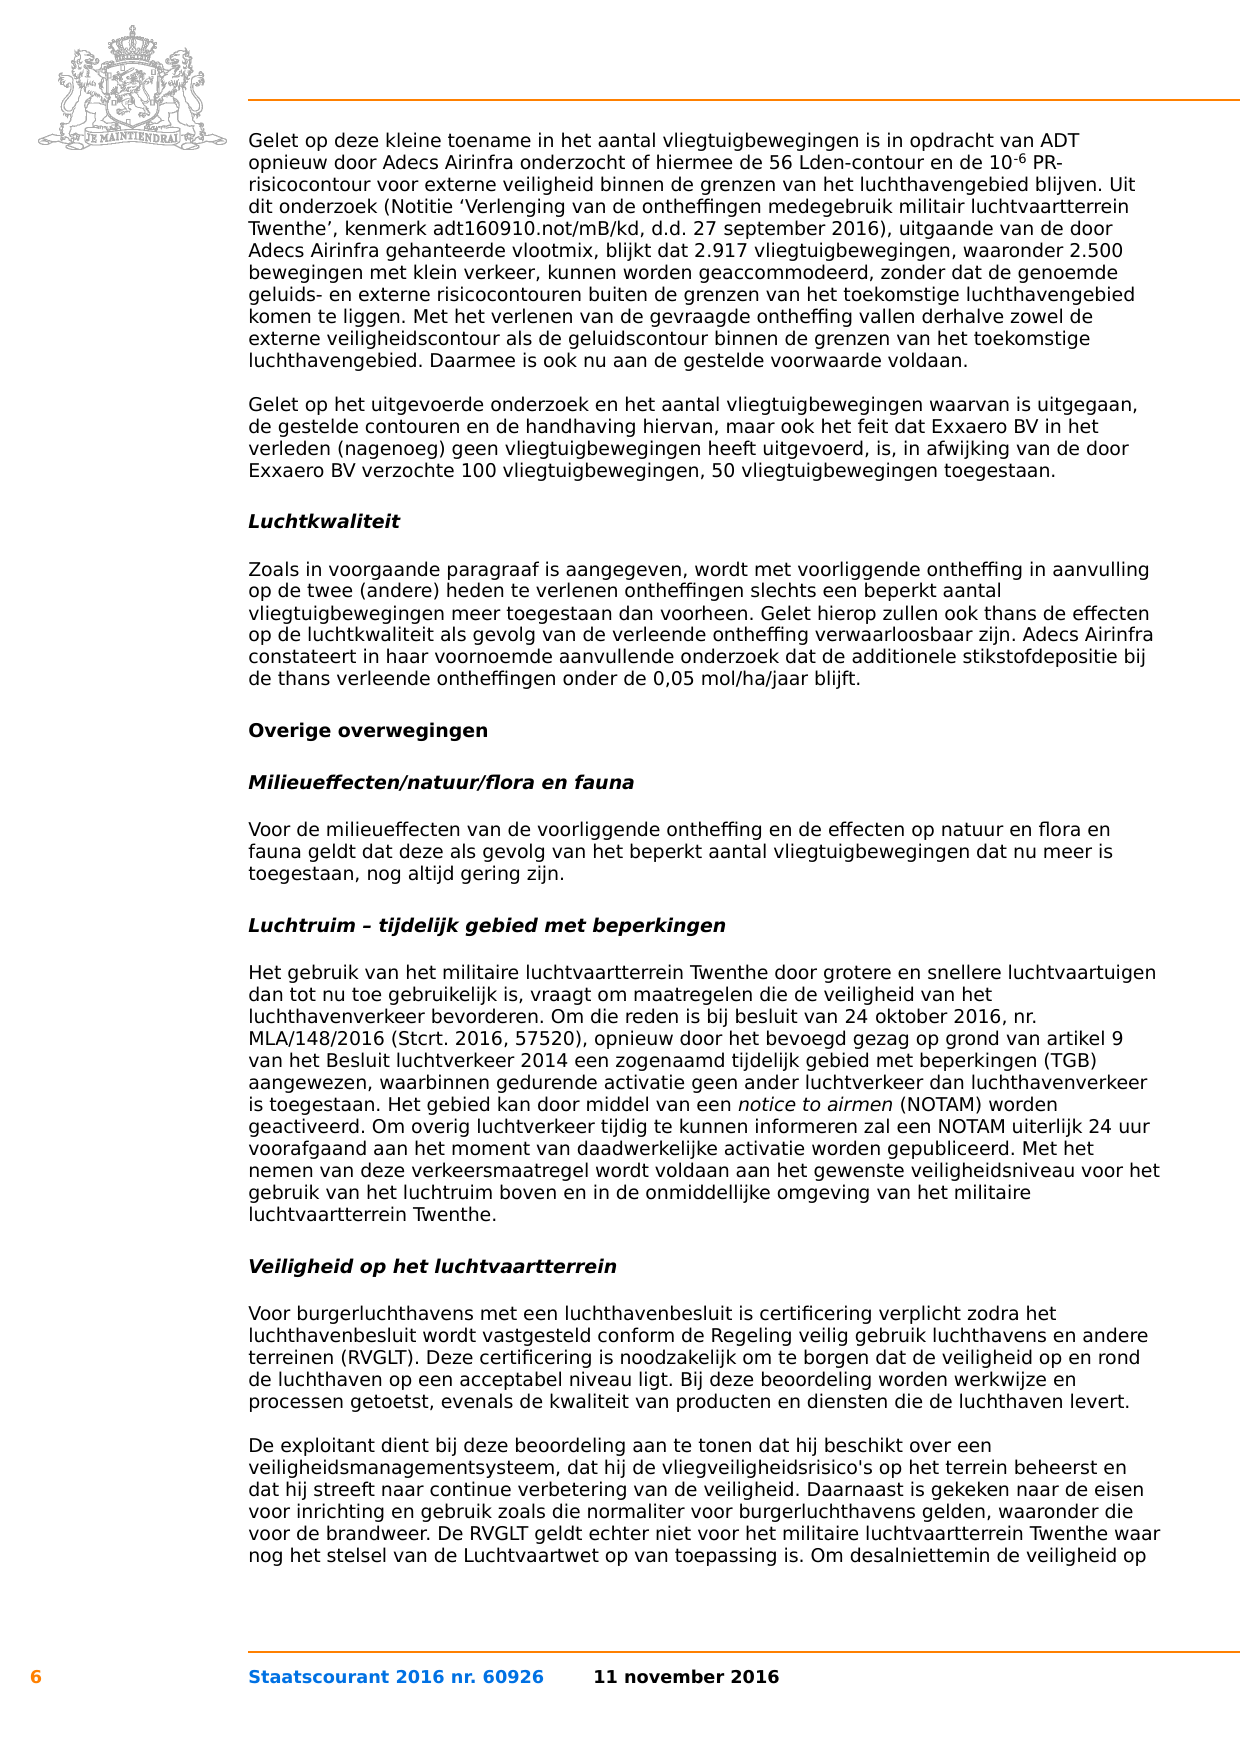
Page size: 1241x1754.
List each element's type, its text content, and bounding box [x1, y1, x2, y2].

text Zoals in voorgaande paragraaf is aangegeven, wordt met voorliggende ontheffing in aanvulling op de twee (andere) heden te verlenen ontheffingen slechts een beperkt aantal vliegtuigbewegingen meer toegestaan dan voorheen. Gelet hierop zullen ook thans de effecten op de luchtkwaliteit als gevolg van de verleende ontheffing verwaarloosbaar zijn. Adecs Airinfra constateert in haar voornoemde aanvullende onderzoek dat de additionele stikstofdepositie bij de thans verleende ontheffingen onder de 0,05 mol/ha/jaar blijft. [248, 558, 1163, 690]
text Gelet op het uitgevoerde onderzoek en het aantal vliegtuigbewegingen waarvan is uitgegaan, de gestelde contouren en de handhaving hiervan, maar ook het feit dat Exxaero BV in het verleden (nagenoeg) geen vliegtuigbewegingen heeft uitgevoerd, is, in afwijking van de door Exxaero BV verzochte 100 vliegtuigbewegingen, 50 vliegtuigbewegingen toegestaan. [248, 393, 1163, 481]
subtitle Veiligheid op het luchtvaartterrein [248, 1256, 1163, 1278]
text Het gebruik van het militaire luchtvaartterrein Twenthe door grotere en snellere luchtvaartuigen dan tot nu toe gebruikelijk is, vraagt om maatregelen die de veiligheid van het luchthavenverkeer bevorderen. Om die reden is bij besluit van 24 oktober 2016, nr. MLA/148/2016 (Stcrt. 2016, 57520), opnieuw door het bevoegd gezag op grond van artikel 9 van het Besluit luchtverkeer 2014 een zogenaamd tijdelijk gebied met beperkingen (TGB) aangewezen, waarbinnen gedurende activatie geen ander luchtverkeer dan luchthavenverkeer is toegestaan. Het gebied kan door middel van een notice to airmen (NOTAM) worden geactiveerd. Om overig luchtverkeer tijdig te kunnen informeren zal een NOTAM uiterlijk 24 uur voorafgaand aan het moment van daadwerkelijke activatie worden gepubliceerd. Met het nemen van deze verkeersmaatregel wordt voldaan aan het gewenste veiligheidsniveau voor het gebruik van het luchtruim boven en in de onmiddellijke omgeving van het militaire luchtvaartterrein Twenthe. [248, 962, 1163, 1226]
text Gelet op deze kleine toename in het aantal vliegtuigbewegingen is in opdracht van ADT opnieuw door Adecs Airinfra onderzocht of hiermee de 56 Lden-contour en de 10-6 PR-risicocontour voor externe veiligheid binnen de grenzen van het luchthavengebied blijven. Uit dit onderzoek (Notitie ‘Verlenging van de ontheffingen medegebruik militair luchtvaartterrein Twenthe’, kenmerk adt160910.not/mB/kd, d.d. 27 september 2016), uitgaande van de door Adecs Airinfra gehanteerde vlootmix, blijkt dat 2.917 vliegtuigbewegingen, waaronder 2.500 bewegingen met klein verkeer, kunnen worden geaccommodeerd, zonder dat de genoemde geluids- en externe risicocontouren buiten de grenzen van het toekomstige luchthavengebied komen te liggen. Met het verlenen van de gevraagde ontheffing vallen derhalve zowel de externe veiligheidscontour als de geluidscontour binnen de grenzen van het toekomstige luchthavengebied. Daarmee is ook nu aan de gestelde voorwaarde voldaan. [248, 130, 1163, 372]
text De exploitant dient bij deze beoordeling aan te tonen dat hij beschikt over een veiligheidsmanagementsysteem, dat hij de vliegveiligheidsrisico's op het terrein beheerst en dat hij streeft naar continue verbetering van de veiligheid. Daarnaast is gekeken naar de eisen voor inrichting en gebruik zoals die normaliter voor burgerluchthavens gelden, waaronder die voor de brandweer. De RVGLT geldt echter niet voor het militaire luchtvaartterrein Twenthe waar nog het stelsel van de Luchtvaartwet op van toepassing is. Om desalniettemin de veiligheid op [248, 1435, 1163, 1567]
text Voor de milieueffecten van de voorliggende ontheffing en de effecten op natuur en flora en fauna geldt dat deze als gevolg van het beperkt aantal vliegtuigbewegingen dat nu meer is toegestaan, nog altijd gering zijn. [248, 819, 1163, 885]
text Voor burgerluchthavens met een luchthavenbesluit is certificering verplicht zodra het luchthavenbesluit wordt vastgesteld conform de Regeling veilig gebruik luchthavens en andere terreinen (RVGLT). Deze certificering is noodzakelijk om te borgen dat de veiligheid op en rond de luchthaven op een acceptabel niveau ligt. Bij deze beoordeling worden werkwijze en processen getoetst, evenals de kwaliteit van producten en diensten die de luchthaven levert. [248, 1303, 1163, 1413]
picture [38, 25, 227, 150]
subtitle Luchtkwaliteit [248, 511, 1163, 533]
subtitle Luchtruim – tijdelijk gebied met beperkingen [248, 915, 1163, 937]
subtitle Milieueffecten/natuur/flora en fauna [248, 772, 1163, 794]
subtitle Overige overwegingen [248, 720, 1163, 742]
